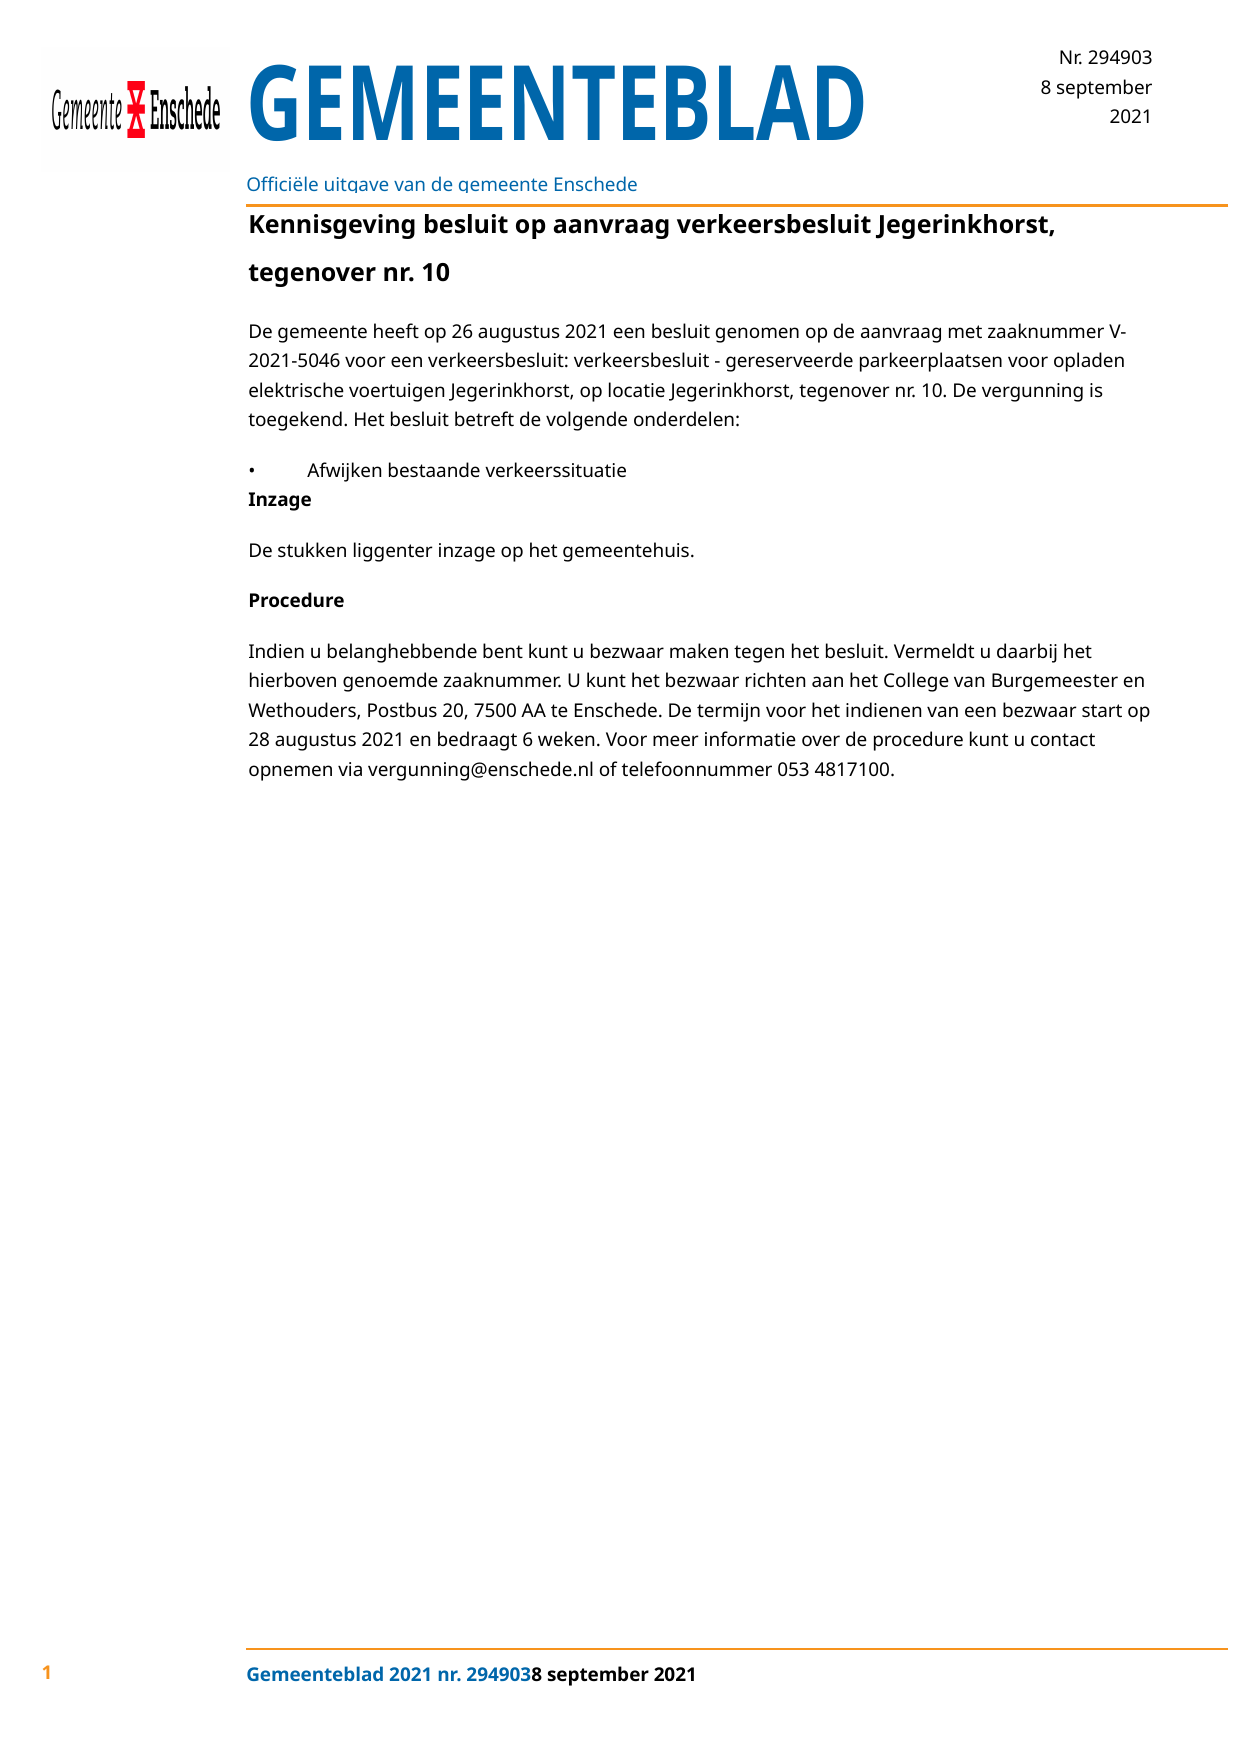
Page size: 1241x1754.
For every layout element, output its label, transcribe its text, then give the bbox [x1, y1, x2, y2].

text Kennisgeving besluit op aanvraag verkeersbesluit Jegerinkhorst, tegenover nr. 10 [248, 207, 1152, 288]
text De gemeente heeft op 26 augustus 2021 een besluit genomen op de aanvraag met zaaknummer V-2021-5046 voor een verkeersbesluit: verkeersbesluit - gereserveerde parkeerplaatsen voor opladen elektrische voertuigen Jegerinkhorst, op locatie Jegerinkhorst, tegenover nr. 10. De vergunning is toegekend. Het besluit betreft de volgende onderdelen: [248, 318, 1152, 432]
text Indien u belanghebbende bent kunt u bezwaar maken tegen het besluit. Vermeldt u daarbij het hierboven genoemde zaaknummer. U kunt het bezwaar richten aan het College van Burgemees­ter en Wethouders, Postbus 20, 7500 AA te Enschede. De termijn voor het indienen van een bezwaar start op 28 augustus 2021 en bedraagt 6 weken. Voor meer informatie over de procedure kunt u contact opnemen via vergunning@enschede.nl of telefoonnummer 053 4817100. [248, 638, 1152, 782]
text De stukken liggenter inzage op het gemeentehuis. [248, 537, 1152, 563]
text Inzage [248, 487, 1152, 512]
picture [41, 47, 231, 172]
text Procedure [248, 587, 1152, 613]
list Afwijken bestaande verkeerssituatie [248, 457, 1152, 483]
